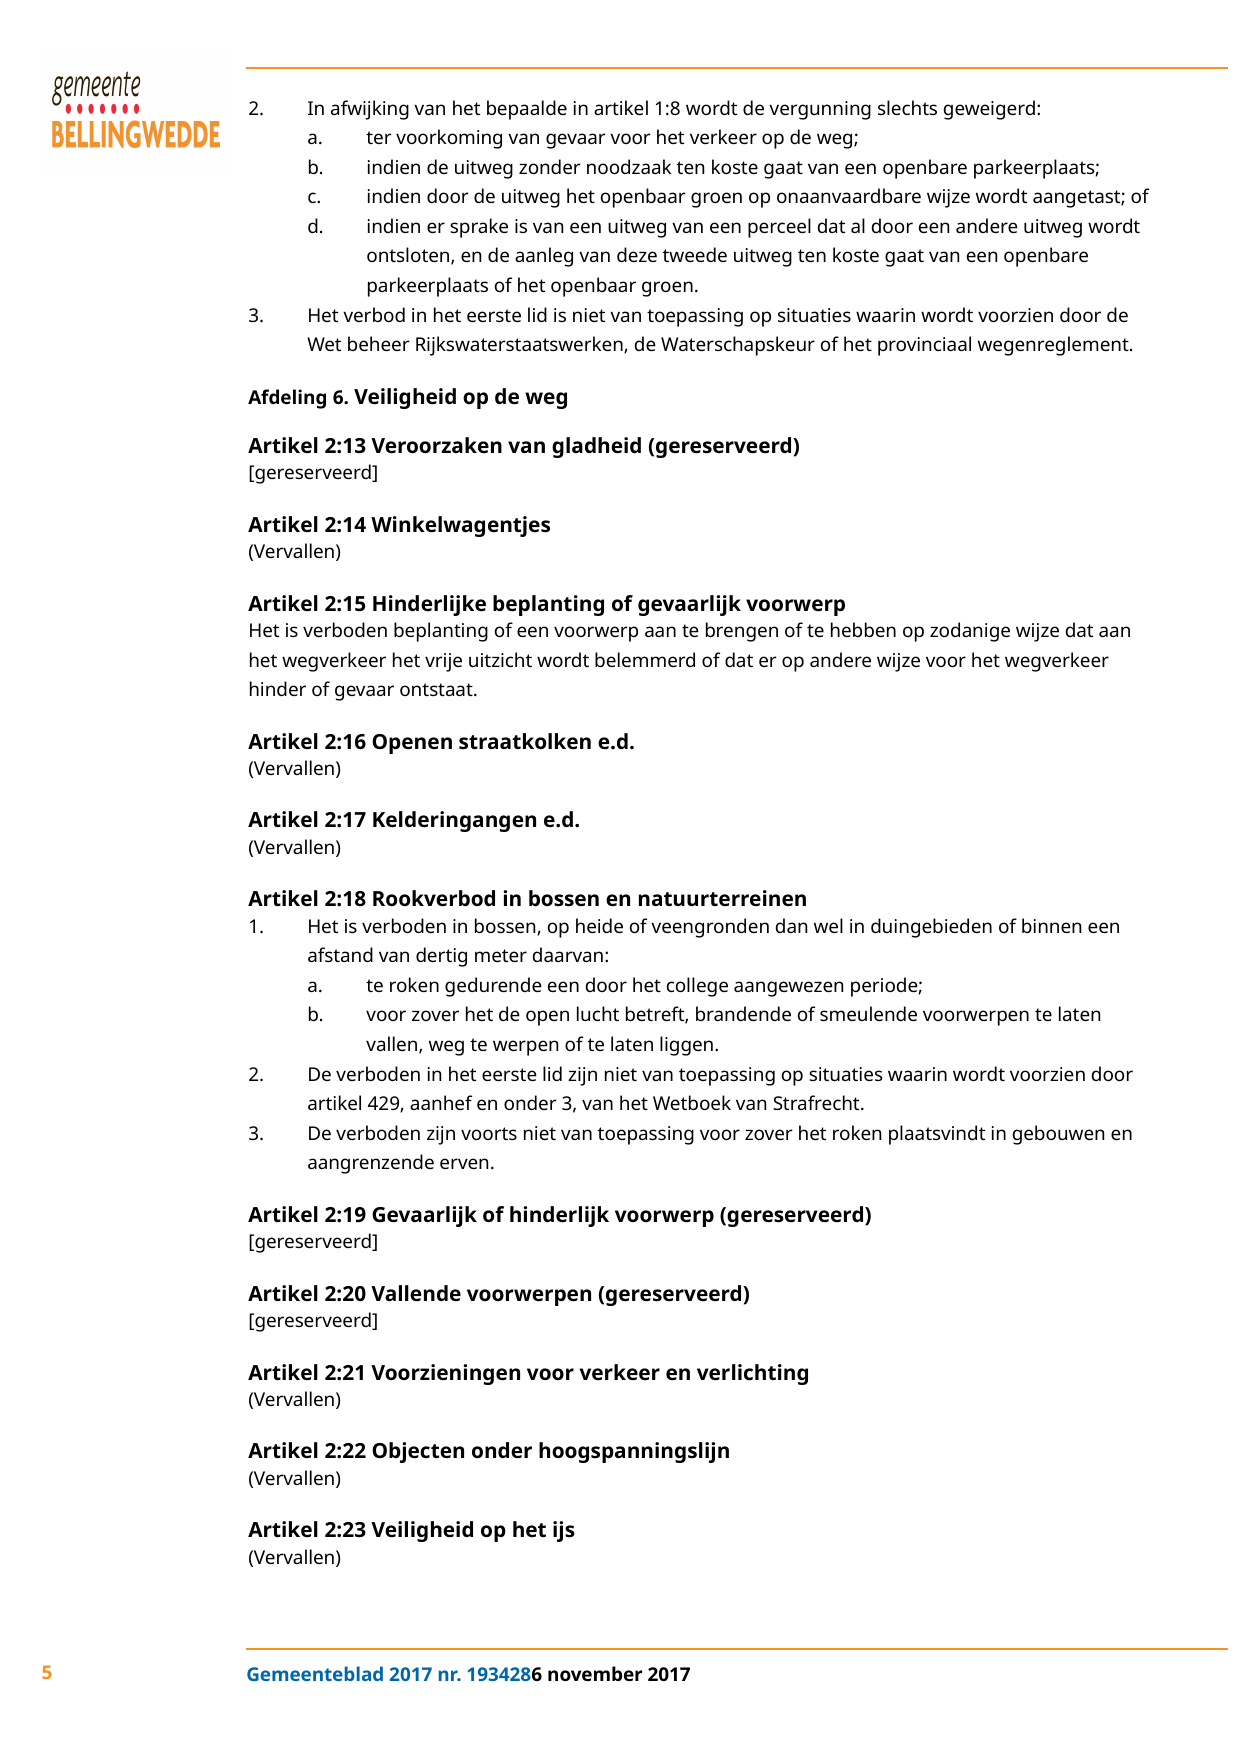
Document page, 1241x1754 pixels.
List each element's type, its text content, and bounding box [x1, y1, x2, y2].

text (Vervallen) [248, 538, 1152, 564]
list indien door de uitweg het openbaar groen op onaanvaardbare wijze wordt aangetast; of [307, 183, 1152, 209]
list De verboden zijn voorts niet van toepassing voor zover het roken plaatsvindt in gebouwen en aangrenzende erven. [248, 1120, 1152, 1175]
text Het is verboden beplanting of een voorwerp aan te brengen of te hebben op zodanige wijze dat aan het wegverkeer het vrije uitzicht wordt belemmerd of dat er op andere wijze voor het wegverkeer hinder of gevaar ontstaat. [248, 617, 1152, 702]
text Artikel 2:21 Voorzieningen voor verkeer en verlichting [248, 1358, 1152, 1386]
text Artikel 2:13 Veroorzaken van gladheid (gereserveerd) [248, 431, 1152, 459]
text Artikel 2:22 Objecten onder hoogspanningslijn [248, 1437, 1152, 1465]
text (Vervallen) [248, 834, 1152, 860]
list indien de uitweg zonder noodzaak ten koste gaat van een openbare parkeerplaats; [307, 154, 1152, 180]
list indien er sprake is van een uitweg van een perceel dat al door een andere uitweg wordt ontsloten, en de aanleg van deze tweede uitweg ten koste gaat van een openbare parkeerplaats of het openbaar groen. [307, 213, 1152, 298]
text [gereserveerd] [248, 459, 1152, 485]
text Afdeling 6. Veiligheid op de weg [248, 382, 1152, 410]
list Het is verboden in bossen, op heide of veengronden dan wel in duingebieden of binnen een afstand van dertig meter daarvan: [248, 913, 1152, 968]
text Artikel 2:17 Kelderingangen e.d. [248, 806, 1152, 834]
text (Vervallen) [248, 1465, 1152, 1491]
text Artikel 2:19 Gevaarlijk of hinderlijk voorwerp (gereserveerd) [248, 1200, 1152, 1228]
text (Vervallen) [248, 1386, 1152, 1412]
text Artikel 2:18 Rookverbod in bossen en natuurterreinen [248, 884, 1152, 913]
list te roken gedurende een door het college aangewezen periode; [307, 972, 1152, 998]
text Artikel 2:23 Veiligheid op het ijs [248, 1515, 1152, 1544]
text (Vervallen) [248, 755, 1152, 781]
text (Vervallen) [248, 1544, 1152, 1569]
list Het verbod in het eerste lid is niet van toepassing op situaties waarin wordt voorzien door de Wet beheer Rijkswaterstaatswerken, de Waterschapskeur of het provinciaal wegenreglement. [248, 302, 1152, 357]
list De verboden in het eerste lid zijn niet van toepassing op situaties waarin wordt voorzien door artikel 429, aanhef en onder 3, van het Wetboek van Strafrecht. [248, 1061, 1152, 1116]
text Artikel 2:16 Openen straatkolken e.d. [248, 727, 1152, 755]
picture [41, 47, 231, 172]
text [gereserveerd] [248, 1228, 1152, 1254]
text Artikel 2:20 Vallende voorwerpen (gereserveerd) [248, 1279, 1152, 1307]
list voor zover het de open lucht betreft, brandende of smeulende voorwerpen te laten vallen, weg te werpen of te laten liggen. [307, 1002, 1152, 1057]
list ter voorkoming van gevaar voor het verkeer op de weg; [307, 124, 1152, 150]
text [gereserveerd] [248, 1307, 1152, 1333]
list In afwijking van het bepaalde in artikel 1:8 wordt de vergunning slechts geweigerd: [248, 95, 1152, 121]
text Artikel 2:15 Hinderlijke beplanting of gevaarlijk voorwerp [248, 589, 1152, 617]
text Artikel 2:14 Winkelwagentjes [248, 510, 1152, 538]
